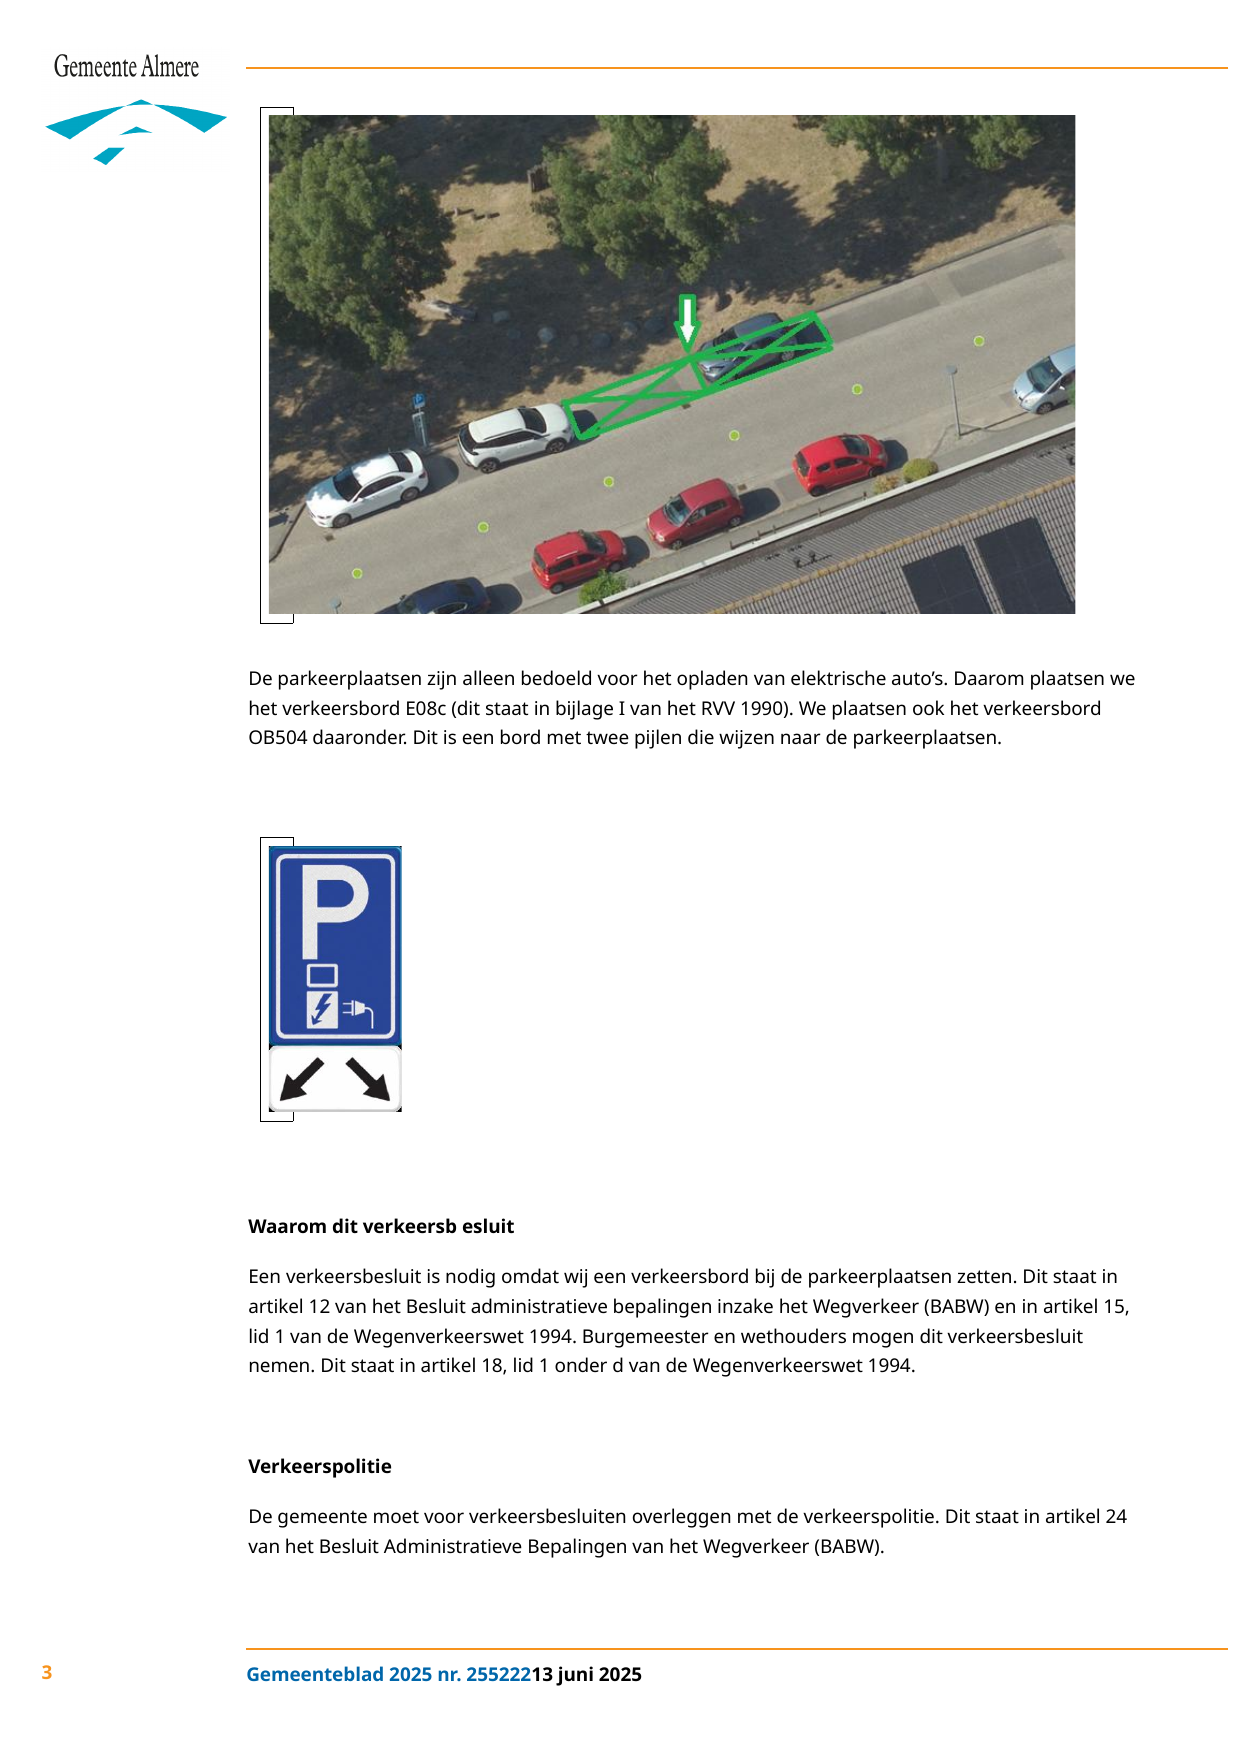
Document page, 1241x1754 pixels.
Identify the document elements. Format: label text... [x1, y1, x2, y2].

picture [268, 115, 1076, 614]
text De gemeente moet voor verkeersbesluiten overleggen met de verkeerspolitie. Dit staat in artikel 24 van het Besluit Administratieve Bepalingen van het Wegverkeer (BABW). [248, 1504, 1152, 1559]
text Verkeerspolitie [248, 1453, 1152, 1479]
text Een verkeersbesluit is nodig omdat wij een verkeersbord bij de parkeerplaatsen zetten. Dit staat in artikel 12 van het Besluit administratieve bepalingen inzake het Wegverkeer (BABW) en in artikel 15, lid 1 van de Wegenverkeerswet 1994. Burgemeester en wethouders mogen dit verkeersbesluit nemen. Dit staat in artikel 18, lid 1 onder d van de Wegenverkeerswet 1994. [248, 1264, 1152, 1378]
picture [268, 846, 402, 1112]
picture [41, 47, 231, 172]
text De parkeerplaatsen zijn alleen bedoeld voor het opladen van elektrische auto’s. Daarom plaatsen we het verkeersbord E08c (dit staat in bijlage I van het RVV 1990). We plaatsen ook het verkeersbord OB504 daaronder. Dit is een bord met twee pijlen die wijzen naar de parkeerplaatsen. [248, 665, 1152, 750]
text Waarom dit verkeersb esluit [248, 1213, 1152, 1239]
